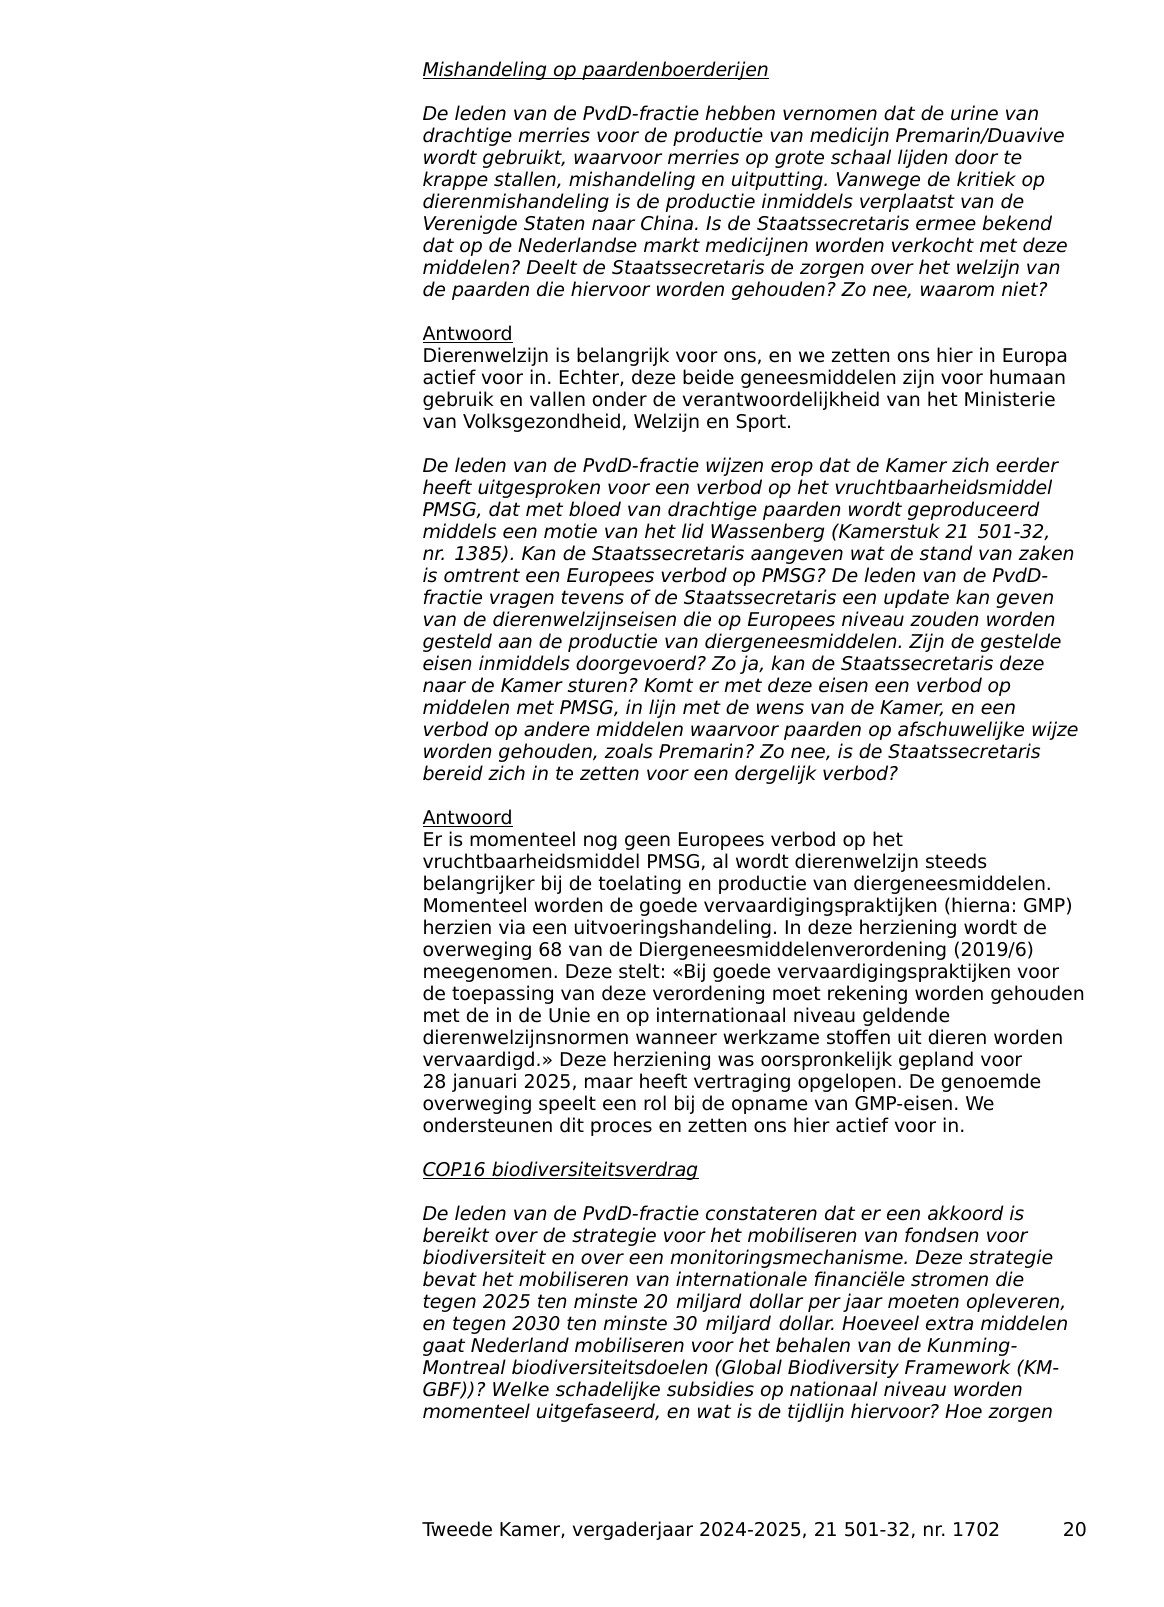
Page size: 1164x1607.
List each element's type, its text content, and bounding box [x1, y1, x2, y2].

text De leden van de PvdD-fractie hebben vernomen dat de urine van drachtige merries voor de productie van medicijn Premarin/Duavive wordt gebruikt, waarvoor merries op grote schaal lijden door te krappe stallen, mishandeling en uitputting. Vanwege de kritiek op dierenmishandeling is de productie inmiddels verplaatst van de Verenigde Staten naar China. Is de Staatssecretaris ermee bekend dat op de Nederlandse markt medicijnen worden verkocht met deze middelen? Deelt de Staatssecretaris de zorgen over het welzijn van de paarden die hiervoor worden gehouden? Zo nee, waarom niet? [422, 103, 1087, 301]
subtitle COP16 biodiversiteitsverdrag [422, 1159, 1087, 1181]
text De leden van de PvdD-fractie constateren dat er een akkoord is bereikt over de strategie voor het mobiliseren van fondsen voor biodiversiteit en over een monitoringsmechanisme. Deze strategie bevat het mobiliseren van internationale financiële stromen die tegen 2025 ten minste 20 miljard dollar per jaar moeten opleveren, en tegen 2030 ten minste 30 miljard dollar. Hoeveel extra middelen gaat Nederland mobiliseren voor het behalen van de Kunming-Montreal biodiversiteitsdoelen (Global Biodiversity Framework (KM-GBF))? Welke schadelijke subsidies op nationaal niveau worden momenteel uitgefaseerd, en wat is de tijdlijn hiervoor? Hoe zorgen [422, 1203, 1087, 1423]
text De leden van de PvdD-fractie wijzen erop dat de Kamer zich eerder heeft uitgesproken voor een verbod op het vruchtbaarheidsmiddel PMSG, dat met bloed van drachtige paarden wordt geproduceerd middels een motie van het lid Wassenberg (Kamerstuk 21 501-32, nr. 1385). Kan de Staatssecretaris aangeven wat de stand van zaken is omtrent een Europees verbod op PMSG? De leden van de PvdD-fractie vragen tevens of de Staatssecretaris een update kan geven van de dierenwelzijnseisen die op Europees niveau zouden worden gesteld aan de productie van diergeneesmiddelen. Zijn de gestelde eisen inmiddels doorgevoerd? Zo ja, kan de Staatssecretaris deze naar de Kamer sturen? Komt er met deze eisen een verbod op middelen met PMSG, in lijn met de wens van de Kamer, en een verbod op andere middelen waarvoor paarden op afschuwelijke wijze worden gehouden, zoals Premarin? Zo nee, is de Staatssecretaris bereid zich in te zetten voor een dergelijk verbod? [422, 455, 1087, 785]
text Antwoord [422, 807, 1087, 829]
text Er is momenteel nog geen Europees verbod op het vruchtbaarheidsmiddel PMSG, al wordt dierenwelzijn steeds belangrijker bij de toelating en productie van diergeneesmiddelen. Momenteel worden de goede vervaardigingspraktijken (hierna: GMP) herzien via een uitvoeringshandeling. In deze herziening wordt de overweging 68 van de Diergeneesmiddelenverordening (2019/6) meegenomen. Deze stelt: «Bij goede vervaardigingspraktijken voor de toepassing van deze verordening moet rekening worden gehouden met de in de Unie en op internationaal niveau geldende dierenwelzijnsnormen wanneer werkzame stoffen uit dieren worden vervaardigd.» Deze herziening was oorspronkelijk gepland voor 28 januari 2025, maar heeft vertraging opgelopen. De genoemde overweging speelt een rol bij de opname van GMP-eisen. We ondersteunen dit proces en zetten ons hier actief voor in. [422, 829, 1087, 1137]
text Dierenwelzijn is belangrijk voor ons, en we zetten ons hier in Europa actief voor in. Echter, deze beide geneesmiddelen zijn voor humaan gebruik en vallen onder de verantwoordelijkheid van het Ministerie van Volksgezondheid, Welzijn en Sport. [422, 345, 1087, 433]
text Antwoord [422, 323, 1087, 345]
subtitle Mishandeling op paardenboerderijen [422, 59, 1087, 81]
